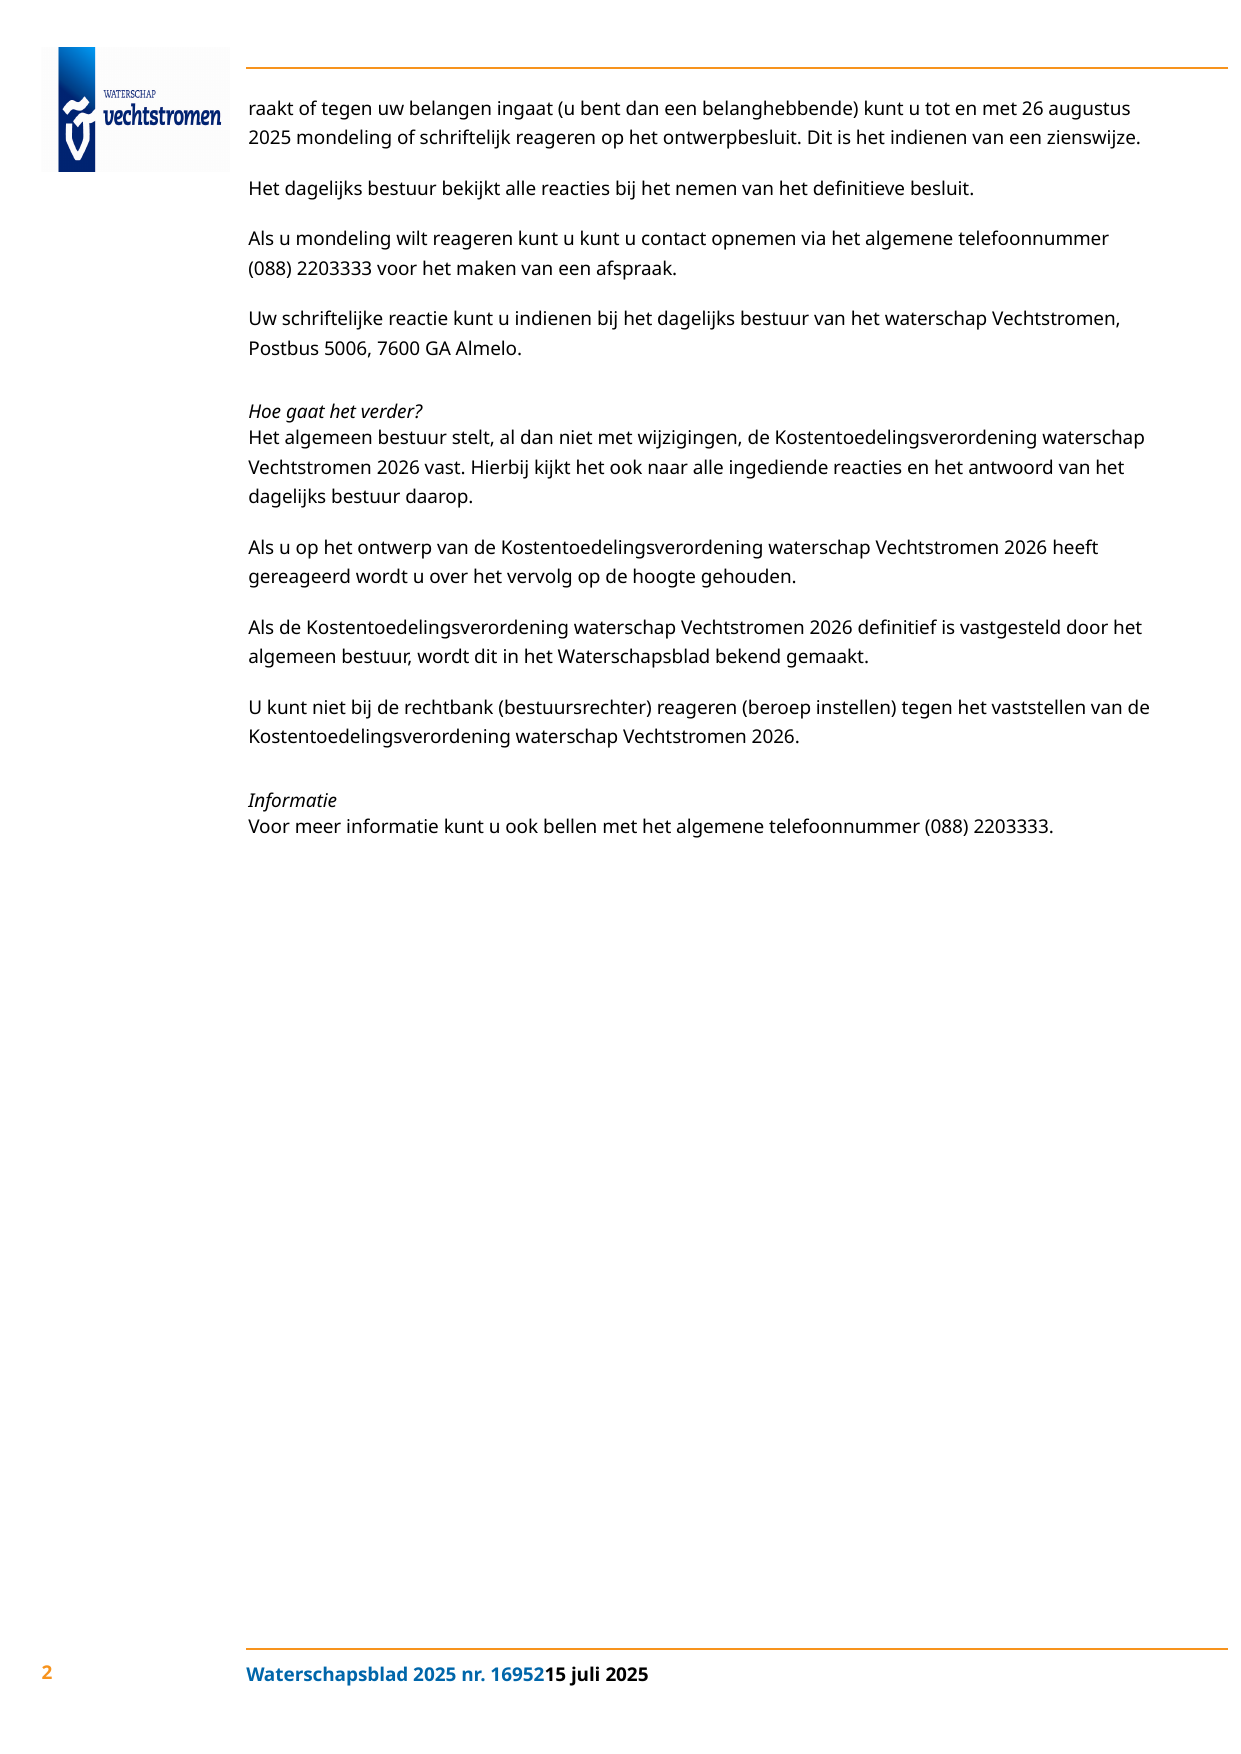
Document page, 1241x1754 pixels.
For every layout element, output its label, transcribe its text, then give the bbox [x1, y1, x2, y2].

text raakt of tegen uw belangen ingaat (u bent dan een belanghebbende) kunt u tot en met 26 augustus 2025 mondeling of schriftelijk reageren op het ontwerpbesluit. Dit is het indienen van een zienswijze. [248, 95, 1152, 150]
text U kunt niet bij de rechtbank (bestuursrechter) reageren (beroep instellen) tegen het vaststellen van de Kostentoedelingsverordening waterschap Vechtstromen 2026. [248, 694, 1152, 749]
text Uw schriftelijke reactie kunt u indienen bij het dagelijks bestuur van het waterschap Vechtstromen, Postbus 5006, 7600 GA Almelo. [248, 305, 1152, 361]
text Hoe gaat het verder? [248, 399, 1152, 424]
text Het algemeen bestuur stelt, al dan niet met wijzigingen, de Kostentoedelingsverordening waterschap Vechtstromen 2026 vast. Hierbij kijkt het ook naar alle ingediende reacties en het antwoord van het dagelijks bestuur daarop. [248, 424, 1152, 509]
picture [41, 47, 231, 172]
text Informatie [248, 788, 1152, 813]
text Als u mondeling wilt reageren kunt u kunt u contact opnemen via het algemene telefoonnummer (088) 2203333 voor het maken van een afspraak. [248, 225, 1152, 281]
text Als u op het ontwerp van de Kostentoedelingsverordening waterschap Vechtstromen 2026 heeft gereageerd wordt u over het vervolg op de hoogte gehouden. [248, 534, 1152, 589]
text Als de Kostentoedelingsverordening waterschap Vechtstromen 2026 definitief is vastgesteld door het algemeen bestuur, wordt dit in het Waterschapsblad bekend gemaakt. [248, 614, 1152, 669]
text Voor meer informatie kunt u ook bellen met het algemene telefoonnummer (088) 2203333. [248, 813, 1152, 839]
text Het dagelijks bestuur bekijkt alle reacties bij het nemen van het definitieve besluit. [248, 175, 1152, 201]
